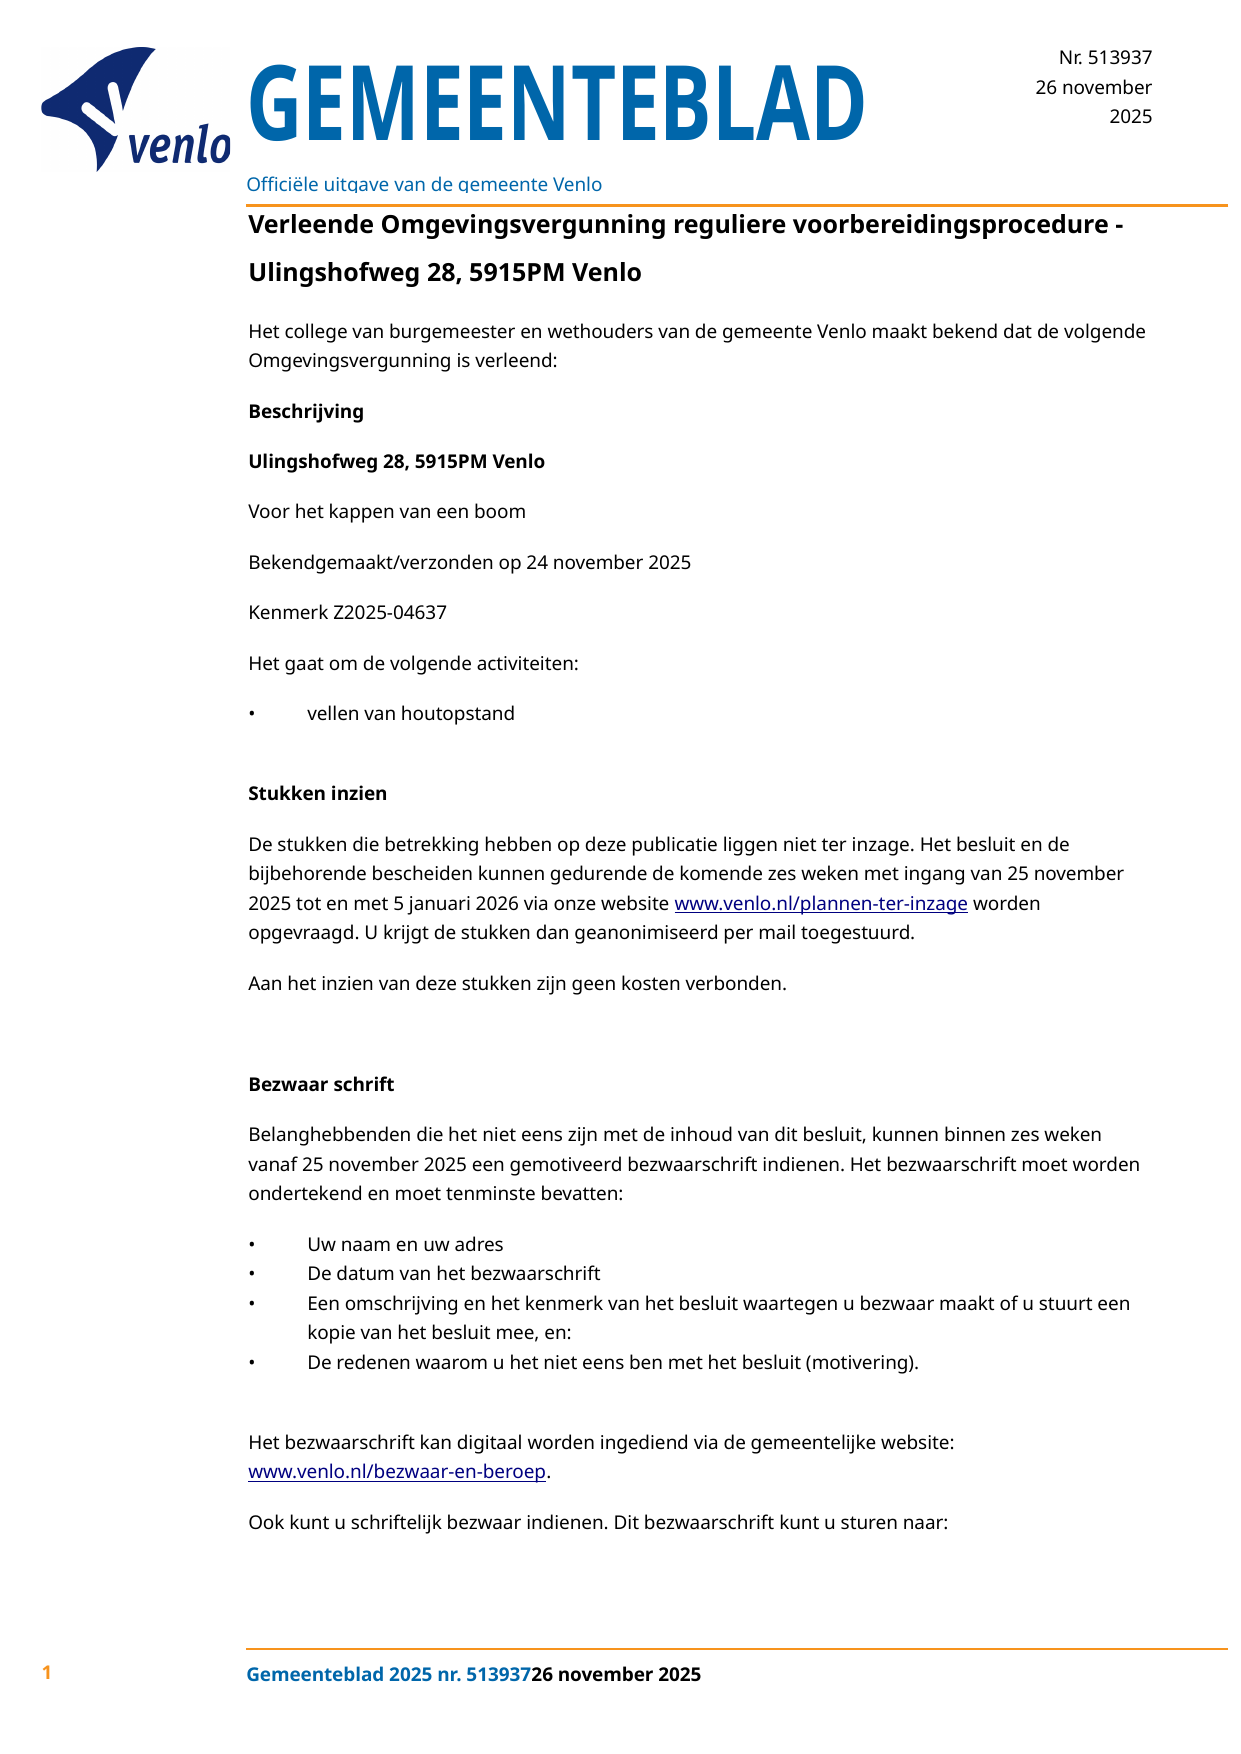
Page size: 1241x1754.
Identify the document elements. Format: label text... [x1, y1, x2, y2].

list Uw naam en uw adres [248, 1231, 1152, 1257]
list De redenen waarom u het niet eens ben met het besluit (motivering). [248, 1349, 1152, 1375]
text Ulingshofweg 28, 5915PM Venlo [248, 448, 1152, 474]
text Ook kunt u schriftelijk bezwaar indienen. Dit bezwaarschrift kunt u sturen naar: [248, 1509, 1152, 1535]
text Stukken inzien [248, 780, 1152, 806]
text Kenmerk Z2025-04637 [248, 599, 1152, 625]
list De datum van het bezwaarschrift [248, 1260, 1152, 1286]
text Belanghebbenden die het niet eens zijn met de inhoud van dit besluit, kunnen binnen zes weken vanaf 25 november 2025 een gemotiveerd bezwaarschrift indienen. Het bezwaarschrift moet worden ondertekend en moet tenminste bevatten: [248, 1121, 1152, 1206]
text Het college van burgemeester en wethouders van de gemeente Venlo maakt bekend dat de volgende Omgevingsvergunning is verleend: [248, 318, 1152, 373]
text Aan het inzien van deze stukken zijn geen kosten verbonden. [248, 970, 1152, 996]
text Het gaat om de volgende activiteiten: [248, 650, 1152, 676]
text Verleende Omgevingsvergunning reguliere voorbereidingsprocedure - Ulingshofweg 28, 5915PM Venlo [248, 207, 1152, 288]
text Beschrijving [248, 398, 1152, 424]
list vellen van houtopstand [248, 700, 1152, 726]
text De stukken die betrekking hebben op deze publicatie liggen niet ter inzage. Het besluit en de bijbehorende bescheiden kunnen gedurende de komende zes weken met ingang van 25 november 2025 tot en met 5 januari 2026 via onze website www.venlo.nl/plannen-ter-inzage worden opgevraagd. U krijgt de stukken dan geanonimiseerd per mail toegestuurd. [248, 831, 1152, 945]
picture [41, 47, 231, 172]
text Het bezwaarschrift kan digitaal worden ingediend via de gemeentelijke website: www.venlo.nl/bezwaar-en-beroep. [248, 1429, 1152, 1484]
text Bekendgemaakt/verzonden op 24 november 2025 [248, 549, 1152, 575]
text Bezwaar schrift [248, 1071, 1152, 1097]
text Voor het kappen van een boom [248, 499, 1152, 524]
list Een omschrijving en het kenmerk van het besluit waartegen u bezwaar maakt of u stuurt een kopie van het besluit mee, en: [248, 1290, 1152, 1345]
